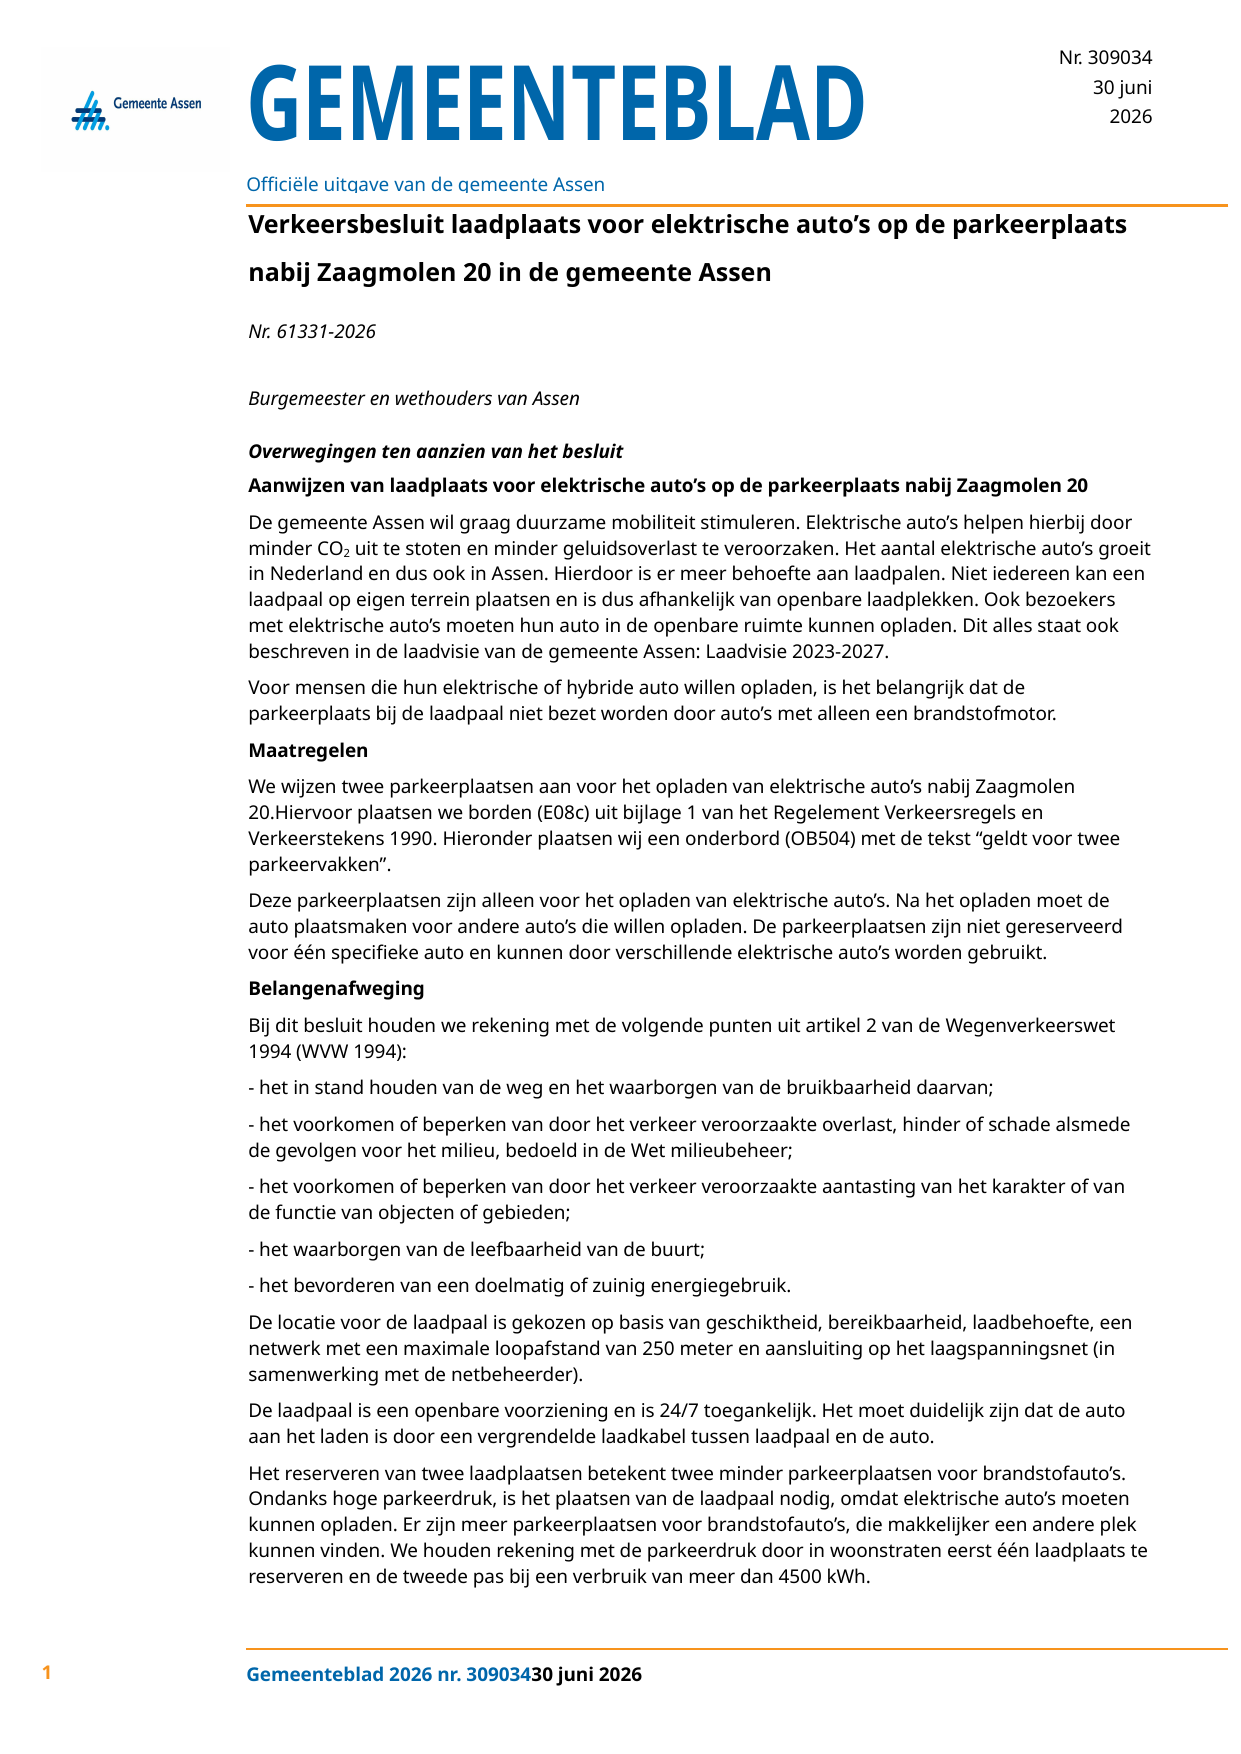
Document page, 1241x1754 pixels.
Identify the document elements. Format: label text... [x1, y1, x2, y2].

text Overwegingen ten aanzien van het besluit [248, 438, 1152, 464]
text Voor mensen die hun elektrische of hybride auto willen opladen, is het belangrijk dat de parkeerplaats bij de laadpaal niet bezet worden door auto’s met alleen een brandstofmotor. [248, 674, 1152, 726]
text - het voorkomen of beperken van door het verkeer veroorzaakte overlast, hinder of schade alsmede de gevolgen voor het milieu, bedoeld in de Wet milieubeheer; [248, 1111, 1152, 1163]
text Belangenafweging [248, 976, 1152, 1001]
text Het reserveren van twee laadplaatsen betekent twee minder parkeerplaatsen voor brandstofauto’s. Ondanks hoge parkeerdruk, is het plaatsen van de laadpaal nodig, omdat elektrische auto’s moeten kunnen opladen. Er zijn meer parkeerplaatsen voor brandstofauto’s, die makkelijker een andere plek kunnen vinden. We houden rekening met de parkeerdruk door in woonstraten eerst één laadplaats te reserveren en de tweede pas bij een verbruik van meer dan 4500 kWh. [248, 1460, 1152, 1588]
text Nr. 61331-2026 [248, 318, 1152, 344]
text Burgemeester en wethouders van Assen [248, 386, 1152, 411]
text - het voorkomen of beperken van door het verkeer veroorzaakte aantasting van het karakter of van de functie van objecten of gebieden; [248, 1174, 1152, 1225]
text Maatregelen [248, 737, 1152, 763]
picture [41, 47, 231, 172]
text Bij dit besluit houden we rekening met de volgende punten uit artikel 2 van de Wegenverkeerswet 1994 (WVW 1994): [248, 1012, 1152, 1064]
text Verkeersbesluit laadplaats voor elektrische auto’s op de parkeerplaats nabij Zaagmolen 20 in de gemeente Assen [248, 207, 1152, 288]
text - het waarborgen van de leefbaarheid van de buurt; [248, 1236, 1152, 1262]
text Deze parkeerplaatsen zijn alleen voor het opladen van elektrische auto’s. Na het opladen moet de auto plaatsmaken voor andere auto’s die willen opladen. De parkeerplaatsen zijn niet gereserveerd voor één specifieke auto en kunnen door verschillende elektrische auto’s worden gebruikt. [248, 887, 1152, 964]
text - het bevorderen van een doelmatig of zuinig energiegebruik. [248, 1273, 1152, 1298]
text De laadpaal is een openbare voorziening en is 24/7 toegankelijk. Het moet duidelijk zijn dat de auto aan het laden is door een vergrendelde laadkabel tussen laadpaal en de auto. [248, 1397, 1152, 1449]
text De gemeente Assen wil graag duurzame mobiliteit stimuleren. Elektrische auto’s helpen hierbij door minder CO2 uit te stoten en minder geluidsoverlast te veroorzaken. Het aantal elektrische auto’s groeit in Nederland en dus ook in Assen. Hierdoor is er meer behoefte aan laadpalen. Niet iedereen kan een laadpaal op eigen terrein plaatsen en is dus afhankelijk van openbare laadplekken. Ook bezoekers met elektrische auto’s moeten hun auto in de openbare ruimte kunnen opladen. Dit alles staat ook beschreven in de laadvisie van de gemeente Assen: Laadvisie 2023-2027. [248, 509, 1152, 663]
text - het in stand houden van de weg en het waarborgen van de bruikbaarheid daarvan; [248, 1074, 1152, 1100]
text Aanwijzen van laadplaats voor elektrische auto’s op de parkeerplaats nabij Zaagmolen 20 [248, 472, 1152, 498]
text De locatie voor de laadpaal is gekozen op basis van geschiktheid, bereikbaarheid, laadbehoefte, een netwerk met een maximale loopafstand van 250 meter en aansluiting op het laagspanningsnet (in samenwerking met de netbeheerder). [248, 1309, 1152, 1387]
text We wijzen twee parkeerplaatsen aan voor het opladen van elektrische auto’s nabij Zaagmolen 20.Hiervoor plaatsen we borden (E08c) uit bijlage 1 van het Regelement Verkeersregels en Verkeerstekens 1990. Hieronder plaatsen wij een onderbord (OB504) met de tekst “geldt voor twee parkeervakken”. [248, 773, 1152, 876]
